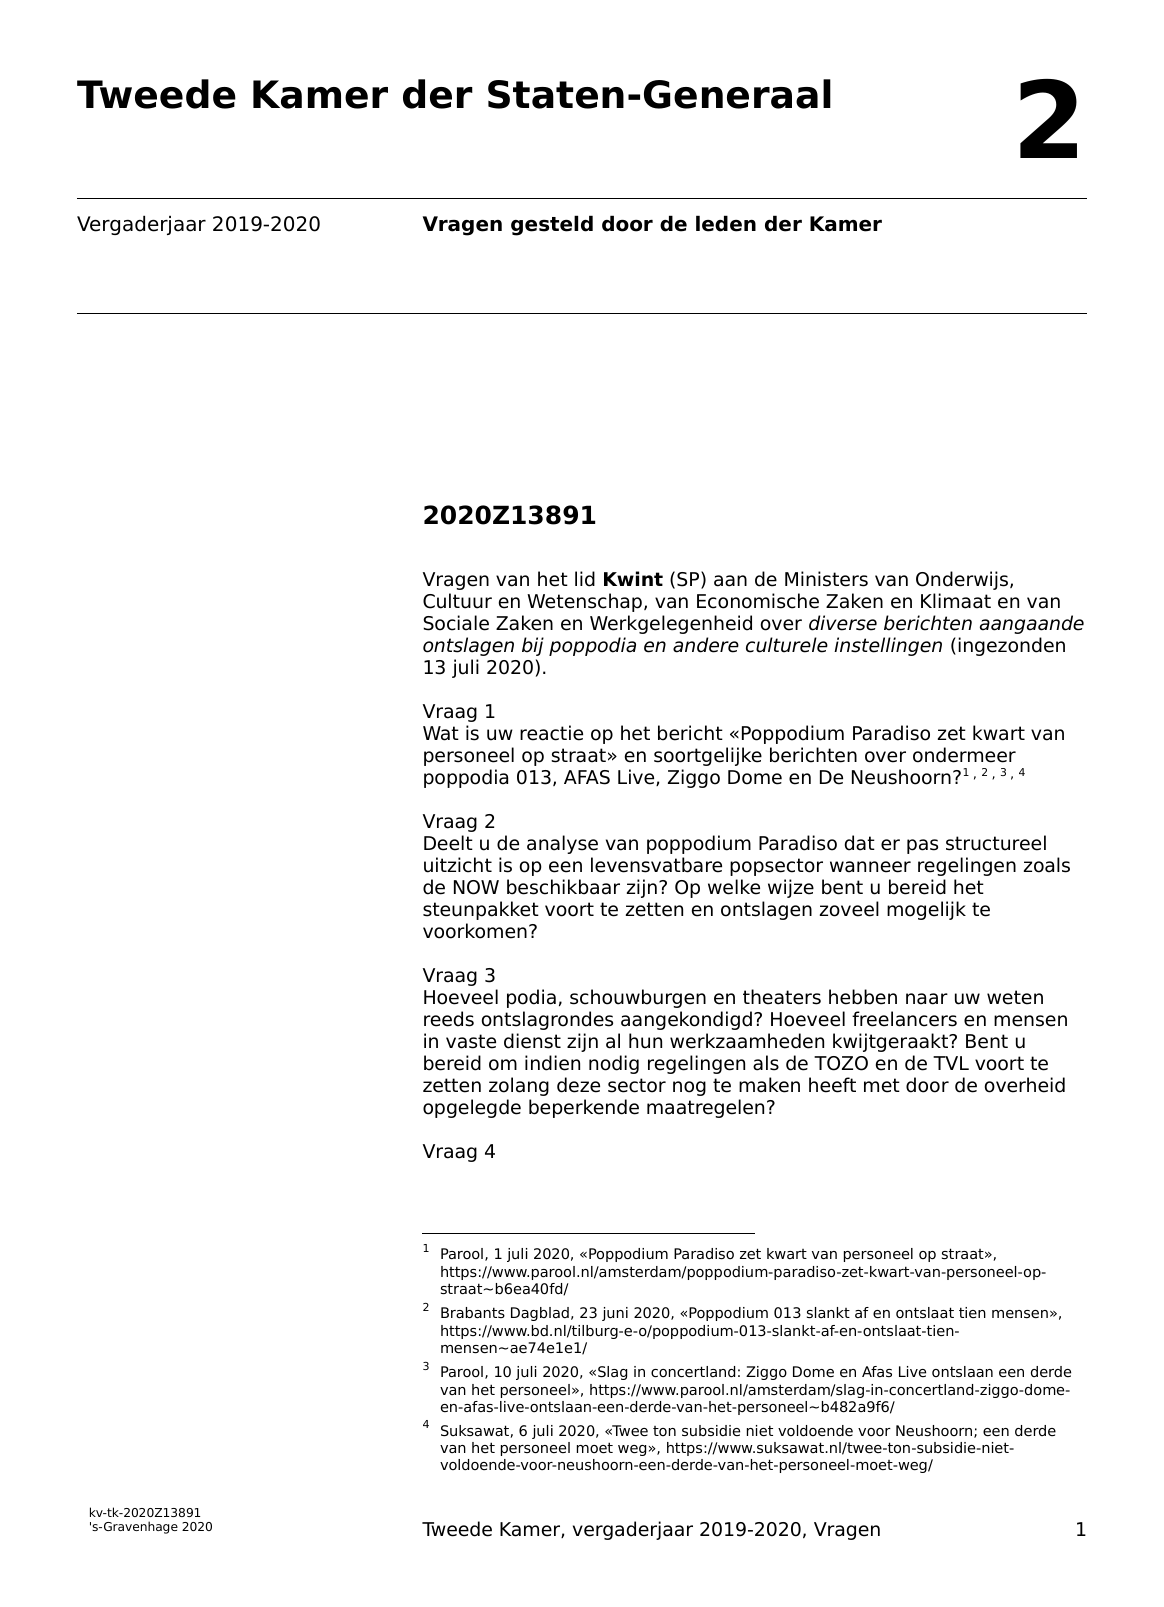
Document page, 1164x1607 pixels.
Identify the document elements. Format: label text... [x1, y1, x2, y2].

table_cell Vergaderjaar 2019-2020 [77, 199, 422, 313]
text Parool, 10 juli 2020, «Slag in concertland: Ziggo Dome en Afas Live ontslaan een derde van het personeel», https://www.parool.nl/amsterdam/slag-in-concertland-ziggo-dome-en-afas-live-ontslaan-een-derde-van-het-personeel~b482a9f6/ [422, 1360, 1087, 1416]
table_header Tweede Kamer der Staten-Generaal [77, 59, 886, 198]
text Parool, 1 juli 2020, «Poppodium Paradiso zet kwart van personeel op straat», https://www.parool.nl/amsterdam/poppodium-paradiso-zet-kwart-van-personeel-op-straat~b6ea40fd/ [422, 1242, 1087, 1298]
text Hoeveel podia, schouwburgen en theaters hebben naar uw weten reeds ontslagrondes aangekondigd? Hoeveel freelancers en mensen in vaste dienst zijn al hun werkzaamheden kwijtgeraakt? Bent u bereid om indien nodig regelingen als de TOZO en de TVL voort te zetten zolang deze sector nog te maken heeft met door de overheid opgelegde beperkende maatregelen? [422, 987, 1087, 1119]
text 's-Gravenhage 2020 [88, 1520, 323, 1534]
text Vraag 1 [422, 701, 1087, 723]
text Deelt u de analyse van poppodium Paradiso dat er pas structureel uitzicht is op een levensvatbare popsector wanneer regelingen zoals de NOW beschikbaar zijn? Op welke wijze bent u bereid het steunpakket voort te zetten en ontslagen zoveel mogelijk te voorkomen? [422, 833, 1087, 943]
text kv-tk-2020Z13891 [88, 1506, 323, 1520]
text Brabants Dagblad, 23 juni 2020, «Poppodium 013 slankt af en ontslaat tien mensen», https://www.bd.nl/tilburg-e-o/poppodium-013-slankt-af-en-ontslaat-tien-mensen~ae74e1e1/ [422, 1301, 1087, 1357]
text Wat is uw reactie op het bericht «Poppodium Paradiso zet kwart van personeel op straat» en soortgelijke berichten over ondermeer poppodia 013, AFAS Live, Ziggo Dome en De Neushoorn?, , , [422, 723, 1087, 789]
text Vraag 2 [422, 811, 1087, 833]
text Vraag 4 [422, 1141, 1087, 1163]
text Vragen van het lid Kwint (SP) aan de Ministers van Onderwijs, Cultuur en Wetenschap, van Economische Zaken en Klimaat en van Sociale Zaken en Werkgelegenheid over diverse berichten aangaande ontslagen bij poppodia en andere culturele instellingen (ingezonden 13 juli 2020). [422, 569, 1087, 679]
table_cell Vragen gesteld door de leden der Kamer [422, 199, 1087, 313]
table_header 2 [886, 59, 1087, 198]
text Suksawat, 6 juli 2020, «Twee ton subsidie niet voldoende voor Neushoorn; een derde van het personeel moet weg», https://www.suksawat.nl/twee-ton-subsidie-niet-voldoende-voor-neushoorn-een-derde-van-het-personeel-moet-weg/ [422, 1418, 1087, 1474]
text Vraag 3 [422, 965, 1087, 987]
text 2020Z13891 [422, 501, 1087, 531]
